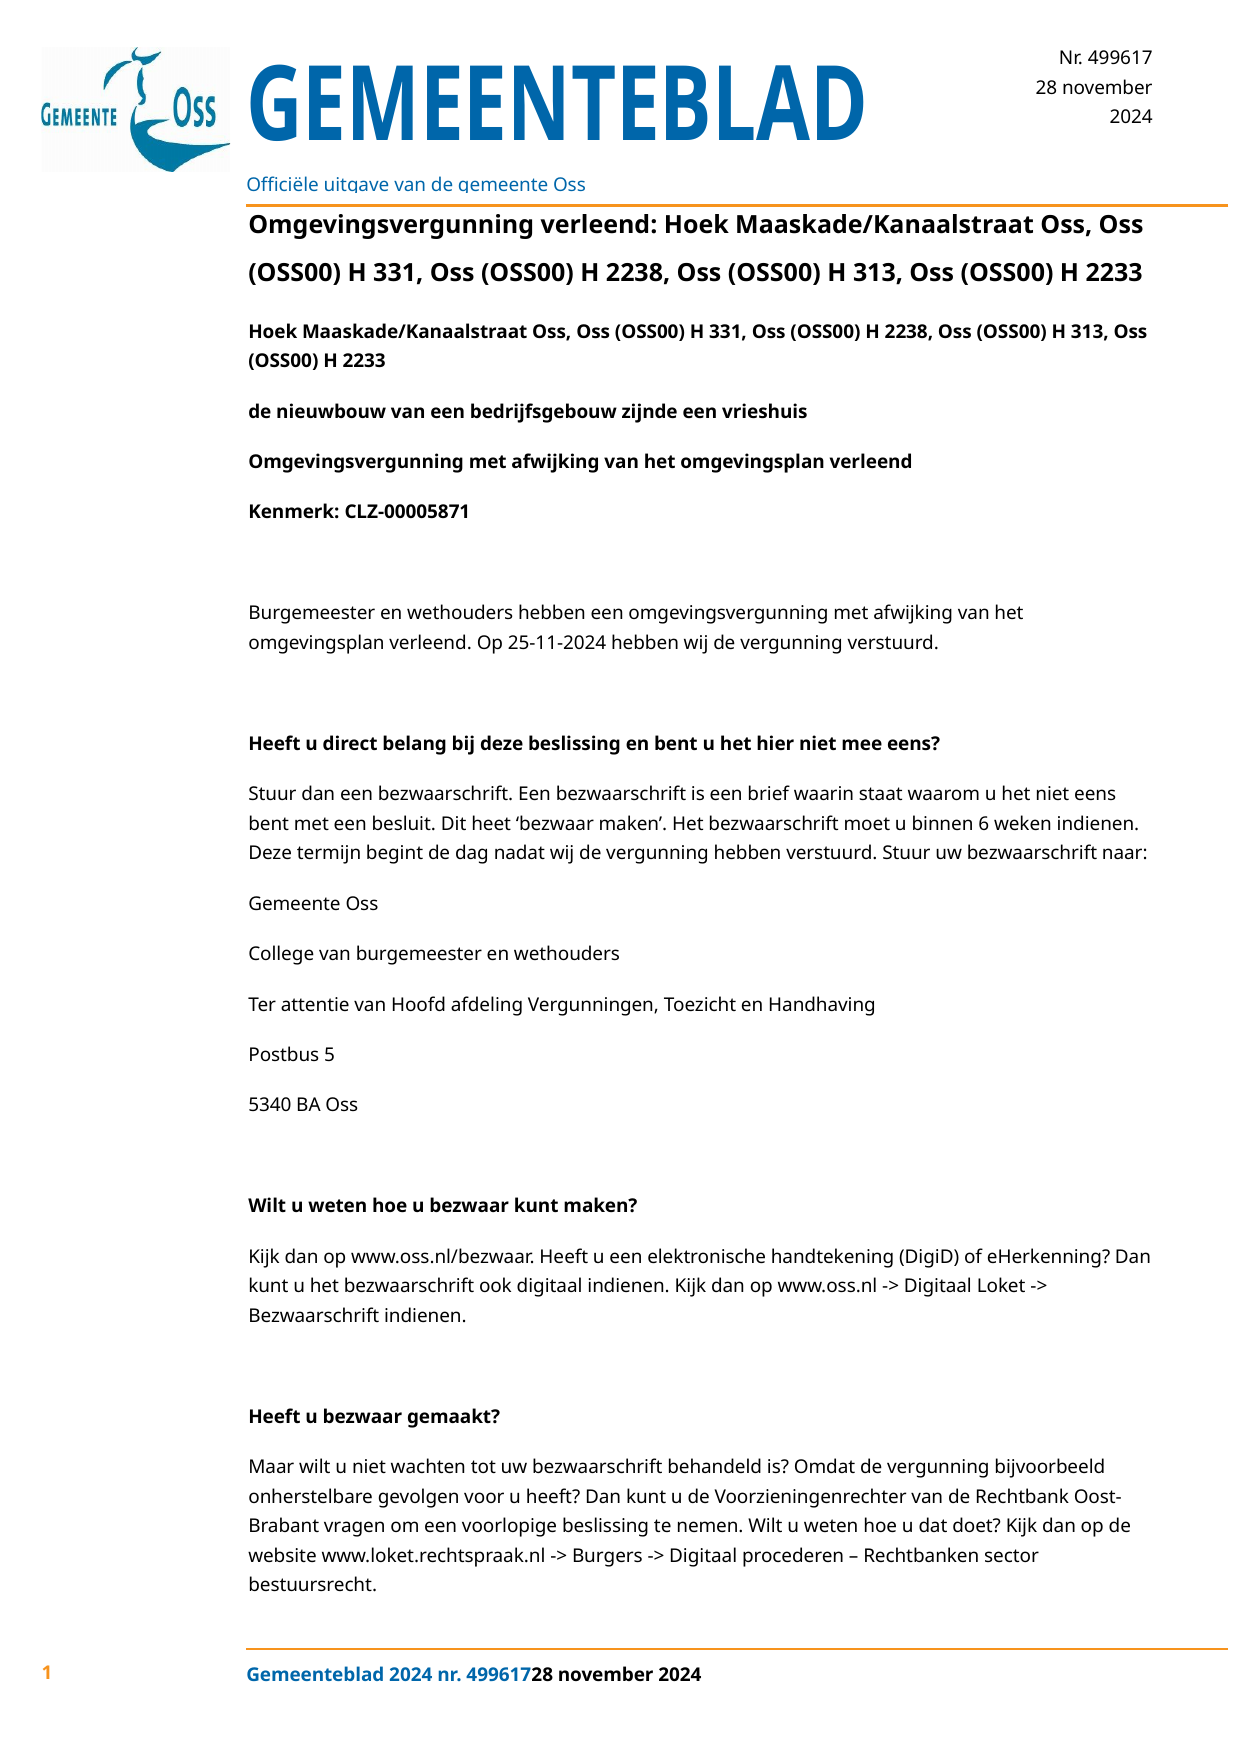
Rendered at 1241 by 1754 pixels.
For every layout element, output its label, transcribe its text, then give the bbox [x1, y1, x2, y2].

text Gemeente Oss [248, 890, 1152, 916]
text Ter attentie van Hoofd afdeling Vergunningen, Toezicht en Handhaving [248, 991, 1152, 1017]
text Kenmerk: CLZ-00005871 [248, 499, 1152, 524]
text Maar wilt u niet wachten tot uw bezwaarschrift behandeld is? Omdat de vergunning bijvoorbeeld onherstelbare gevolgen voor u heeft? Dan kunt u de Voorzieningenrechter van de Rechtbank Oost-Brabant vragen om een voorlopige beslissing te nemen. Wilt u weten hoe u dat doet? Kijk dan op de website www.loket.rechtspraak.nl -> Burgers -> Digitaal procederen – Rechtbanken sector bestuursrecht. [248, 1453, 1152, 1597]
text College van burgemeester en wethouders [248, 940, 1152, 966]
text Heeft u bezwaar gemaakt? [248, 1403, 1152, 1429]
text Stuur dan een bezwaarschrift. Een bezwaarschrift is een brief waarin staat waarom u het niet eens bent met een besluit. Dit heet ‘bezwaar maken’. Het bezwaarschrift moet u binnen 6 weken indienen. Deze termijn begint de dag nadat wij de vergunning hebben verstuurd. Stuur uw bezwaarschrift naar: [248, 780, 1152, 865]
text Heeft u direct belang bij deze beslissing en bent u het hier niet mee eens? [248, 730, 1152, 756]
text Kijk dan op www.oss.nl/bezwaar. Heeft u een elektronische handtekening (DigiD) of eHerkenning? Dan kunt u het bezwaarschrift ook digitaal indienen. Kijk dan op www.oss.nl -> Digitaal Loket -> Bezwaarschrift indienen. [248, 1243, 1152, 1328]
text Hoek Maaskade/Kanaalstraat Oss, Oss (OSS00) H 331, Oss (OSS00) H 2238, Oss (OSS00) H 313, Oss (OSS00) H 2233 [248, 318, 1152, 373]
text Omgevingsvergunning met afwijking van het omgevingsplan verleend [248, 448, 1152, 474]
picture [41, 47, 231, 172]
text Wilt u weten hoe u bezwaar kunt maken? [248, 1192, 1152, 1218]
text Postbus 5 [248, 1041, 1152, 1067]
text Omgevingsvergunning verleend: Hoek Maaskade/Kanaalstraat Oss, Oss (OSS00) H 331, Oss (OSS00) H 2238, Oss (OSS00) H 313, Oss (OSS00) H 2233 [248, 207, 1152, 288]
text de nieuwbouw van een bedrijfsgebouw zijnde een vrieshuis [248, 398, 1152, 424]
text Burgemeester en wethouders hebben een omgevingsvergunning met afwijking van het omgevingsplan verleend. Op 25-11-2024 hebben wij de vergunning verstuurd. [248, 599, 1152, 655]
text 5340 BA Oss [248, 1092, 1152, 1117]
